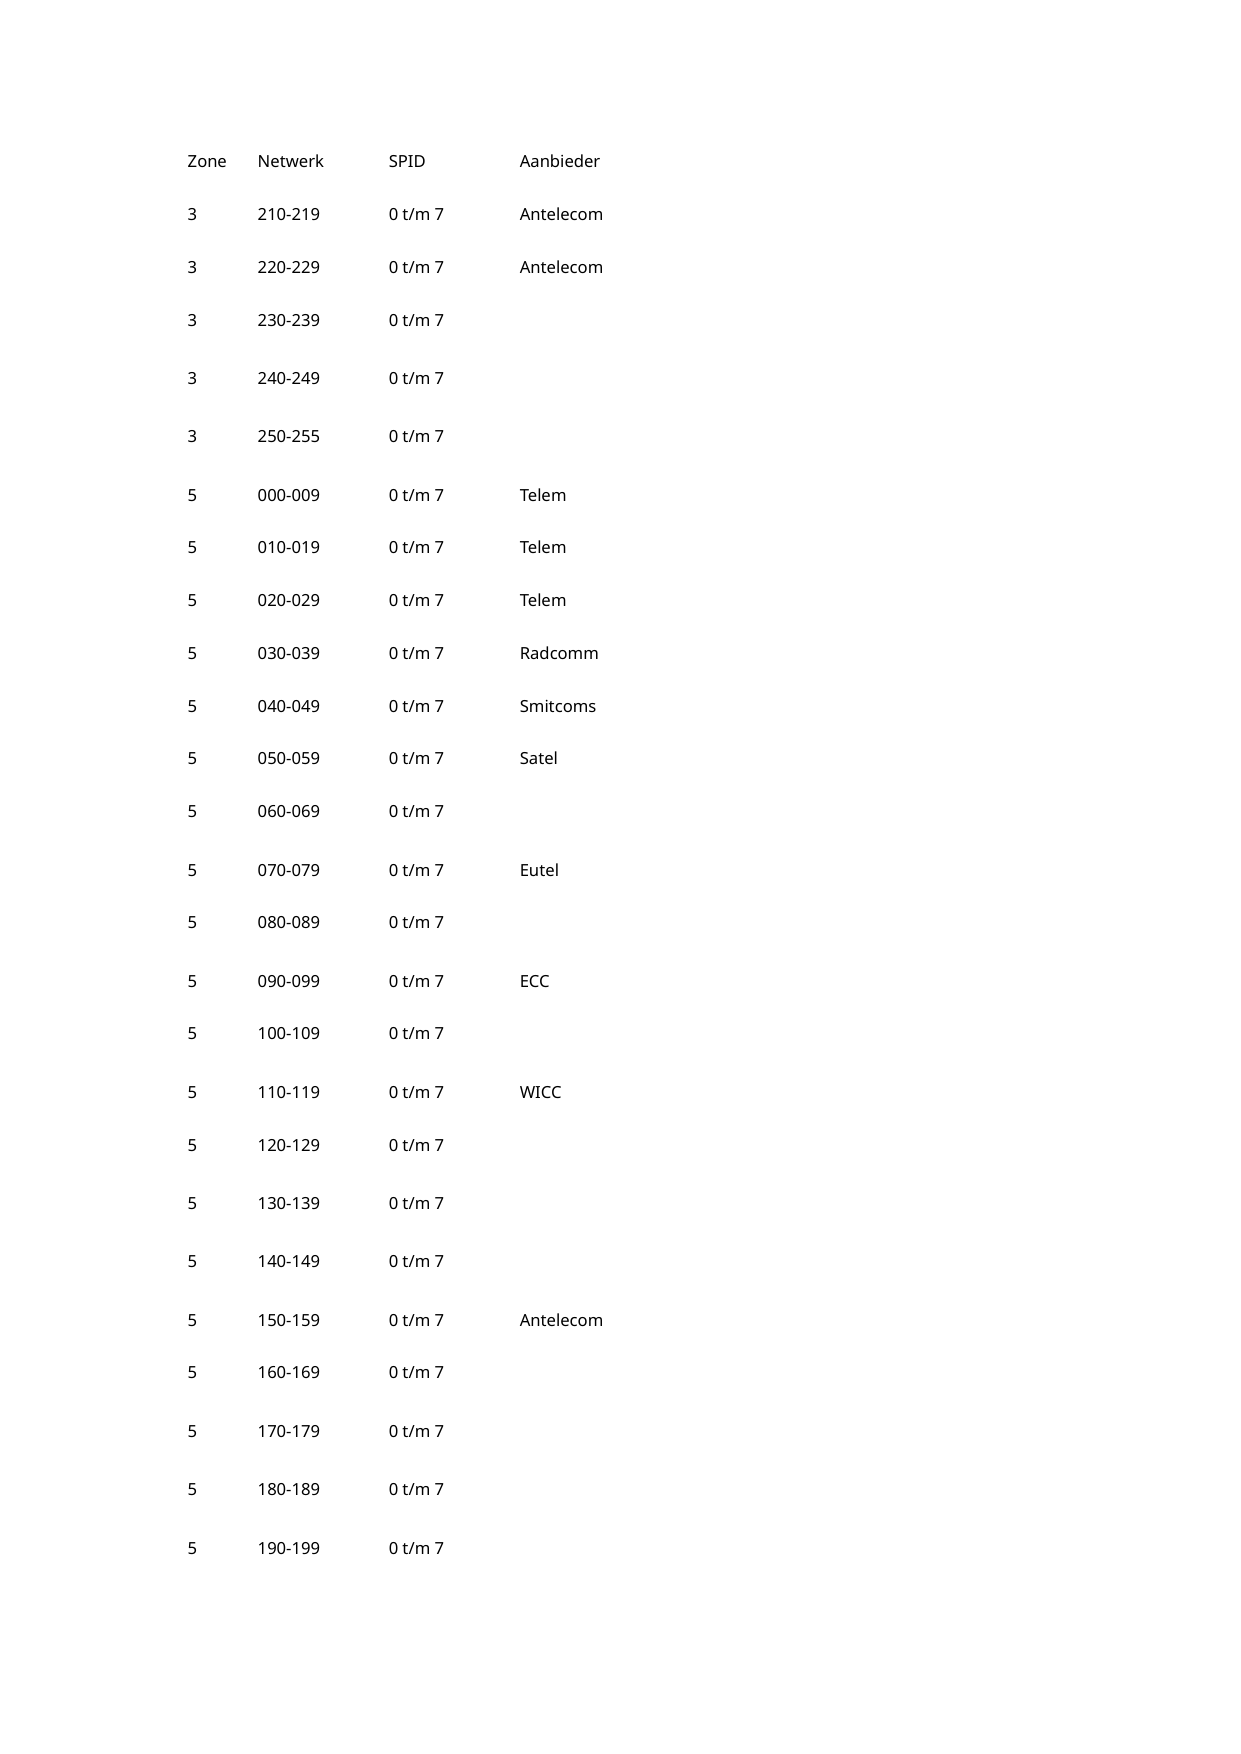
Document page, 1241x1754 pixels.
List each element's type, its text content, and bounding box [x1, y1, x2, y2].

table_cell 090-099 [258, 969, 388, 1022]
table_cell 050-059 [258, 747, 388, 800]
table_cell Radcomm [520, 642, 1053, 694]
table_cell 0 t/m 7 [389, 911, 519, 969]
table_cell 240-249 [258, 367, 388, 425]
table_cell 5 [188, 484, 257, 536]
table_cell 160-169 [258, 1361, 388, 1419]
table_cell 0 t/m 7 [389, 1022, 519, 1080]
table_cell [520, 911, 1053, 969]
table_cell 0 t/m 7 [389, 747, 519, 800]
table_cell 5 [188, 1478, 257, 1536]
table_cell 020-029 [258, 589, 388, 642]
table_cell Telem [520, 484, 1053, 536]
table_cell 210-219 [258, 203, 388, 255]
table_cell Telem [520, 536, 1053, 589]
table_cell [520, 1250, 1053, 1308]
table_cell 140-149 [258, 1250, 388, 1308]
table_cell 0 t/m 7 [389, 969, 519, 1022]
table_cell 5 [188, 969, 257, 1022]
table_cell 5 [188, 1250, 257, 1308]
table_cell 150-159 [258, 1309, 388, 1361]
table_cell 5 [188, 800, 257, 858]
table_cell 0 t/m 7 [389, 425, 519, 483]
table_cell Eutel [520, 858, 1053, 911]
table_cell 0 t/m 7 [389, 203, 519, 255]
table_cell 5 [188, 1080, 257, 1133]
table_cell 0 t/m 7 [389, 694, 519, 747]
table_header SPID [389, 150, 519, 203]
table_cell 5 [188, 1133, 257, 1192]
table_cell 0 t/m 7 [389, 1309, 519, 1361]
table_cell 0 t/m 7 [389, 367, 519, 425]
table_cell 5 [188, 911, 257, 969]
table_cell 5 [188, 694, 257, 747]
table_cell 0 t/m 7 [389, 1536, 519, 1595]
table_cell Antelecom [520, 203, 1053, 255]
table_cell [520, 367, 1053, 425]
table_cell 3 [188, 203, 257, 255]
table_cell 0 t/m 7 [389, 308, 519, 367]
table_cell 110-119 [258, 1080, 388, 1133]
table_cell Telem [520, 589, 1053, 642]
table_cell 5 [188, 589, 257, 642]
table_cell 5 [188, 536, 257, 589]
table_cell ECC [520, 969, 1053, 1022]
table_cell [520, 1192, 1053, 1250]
table_cell 5 [188, 1309, 257, 1361]
table_cell 0 t/m 7 [389, 1080, 519, 1133]
table_cell 070-079 [258, 858, 388, 911]
table_cell 0 t/m 7 [389, 589, 519, 642]
table_cell [520, 308, 1053, 367]
table_cell 010-019 [258, 536, 388, 589]
table_cell 5 [188, 1536, 257, 1595]
table_cell 0 t/m 7 [389, 1250, 519, 1308]
table_cell Smitcoms [520, 694, 1053, 747]
table_cell 0 t/m 7 [389, 642, 519, 694]
table_cell 250-255 [258, 425, 388, 483]
table_cell 030-039 [258, 642, 388, 694]
table_cell [520, 1361, 1053, 1419]
table_cell 060-069 [258, 800, 388, 858]
table_cell 3 [188, 425, 257, 483]
table_cell 5 [188, 1192, 257, 1250]
table_cell 190-199 [258, 1536, 388, 1595]
table_cell [520, 1022, 1053, 1080]
table_cell [520, 425, 1053, 483]
table_cell 080-089 [258, 911, 388, 969]
table_header Aanbieder [520, 150, 1053, 203]
table_cell 170-179 [258, 1420, 388, 1478]
table_cell 5 [188, 1022, 257, 1080]
table_cell Satel [520, 747, 1053, 800]
table_cell 0 t/m 7 [389, 536, 519, 589]
table_cell 040-049 [258, 694, 388, 747]
table_cell Antelecom [520, 255, 1053, 308]
table_cell 3 [188, 367, 257, 425]
table_cell 100-109 [258, 1022, 388, 1080]
table_cell [520, 1133, 1053, 1192]
table_cell [520, 1420, 1053, 1478]
table_cell 130-139 [258, 1192, 388, 1250]
table_cell 0 t/m 7 [389, 255, 519, 308]
table_cell 3 [188, 308, 257, 367]
table_cell 3 [188, 255, 257, 308]
table_cell Antelecom [520, 1309, 1053, 1361]
table_header Zone [188, 150, 257, 203]
table_cell [520, 1536, 1053, 1595]
table_cell 5 [188, 1361, 257, 1419]
table_cell [520, 800, 1053, 858]
table_cell 0 t/m 7 [389, 1192, 519, 1250]
table_cell 0 t/m 7 [389, 800, 519, 858]
table_cell 0 t/m 7 [389, 484, 519, 536]
table_cell 0 t/m 7 [389, 1478, 519, 1536]
table_cell 0 t/m 7 [389, 1361, 519, 1419]
table_cell 220-229 [258, 255, 388, 308]
table_cell 0 t/m 7 [389, 1133, 519, 1192]
table_cell 0 t/m 7 [389, 1420, 519, 1478]
table_cell 5 [188, 642, 257, 694]
table_cell 5 [188, 858, 257, 911]
table_cell 0 t/m 7 [389, 858, 519, 911]
table_cell 5 [188, 1420, 257, 1478]
table_cell 230-239 [258, 308, 388, 367]
table_cell 5 [188, 747, 257, 800]
table_cell 120-129 [258, 1133, 388, 1192]
table_cell 180-189 [258, 1478, 388, 1536]
table_cell WICC [520, 1080, 1053, 1133]
table_cell [520, 1478, 1053, 1536]
table_header Netwerk [258, 150, 388, 203]
table_cell 000-009 [258, 484, 388, 536]
